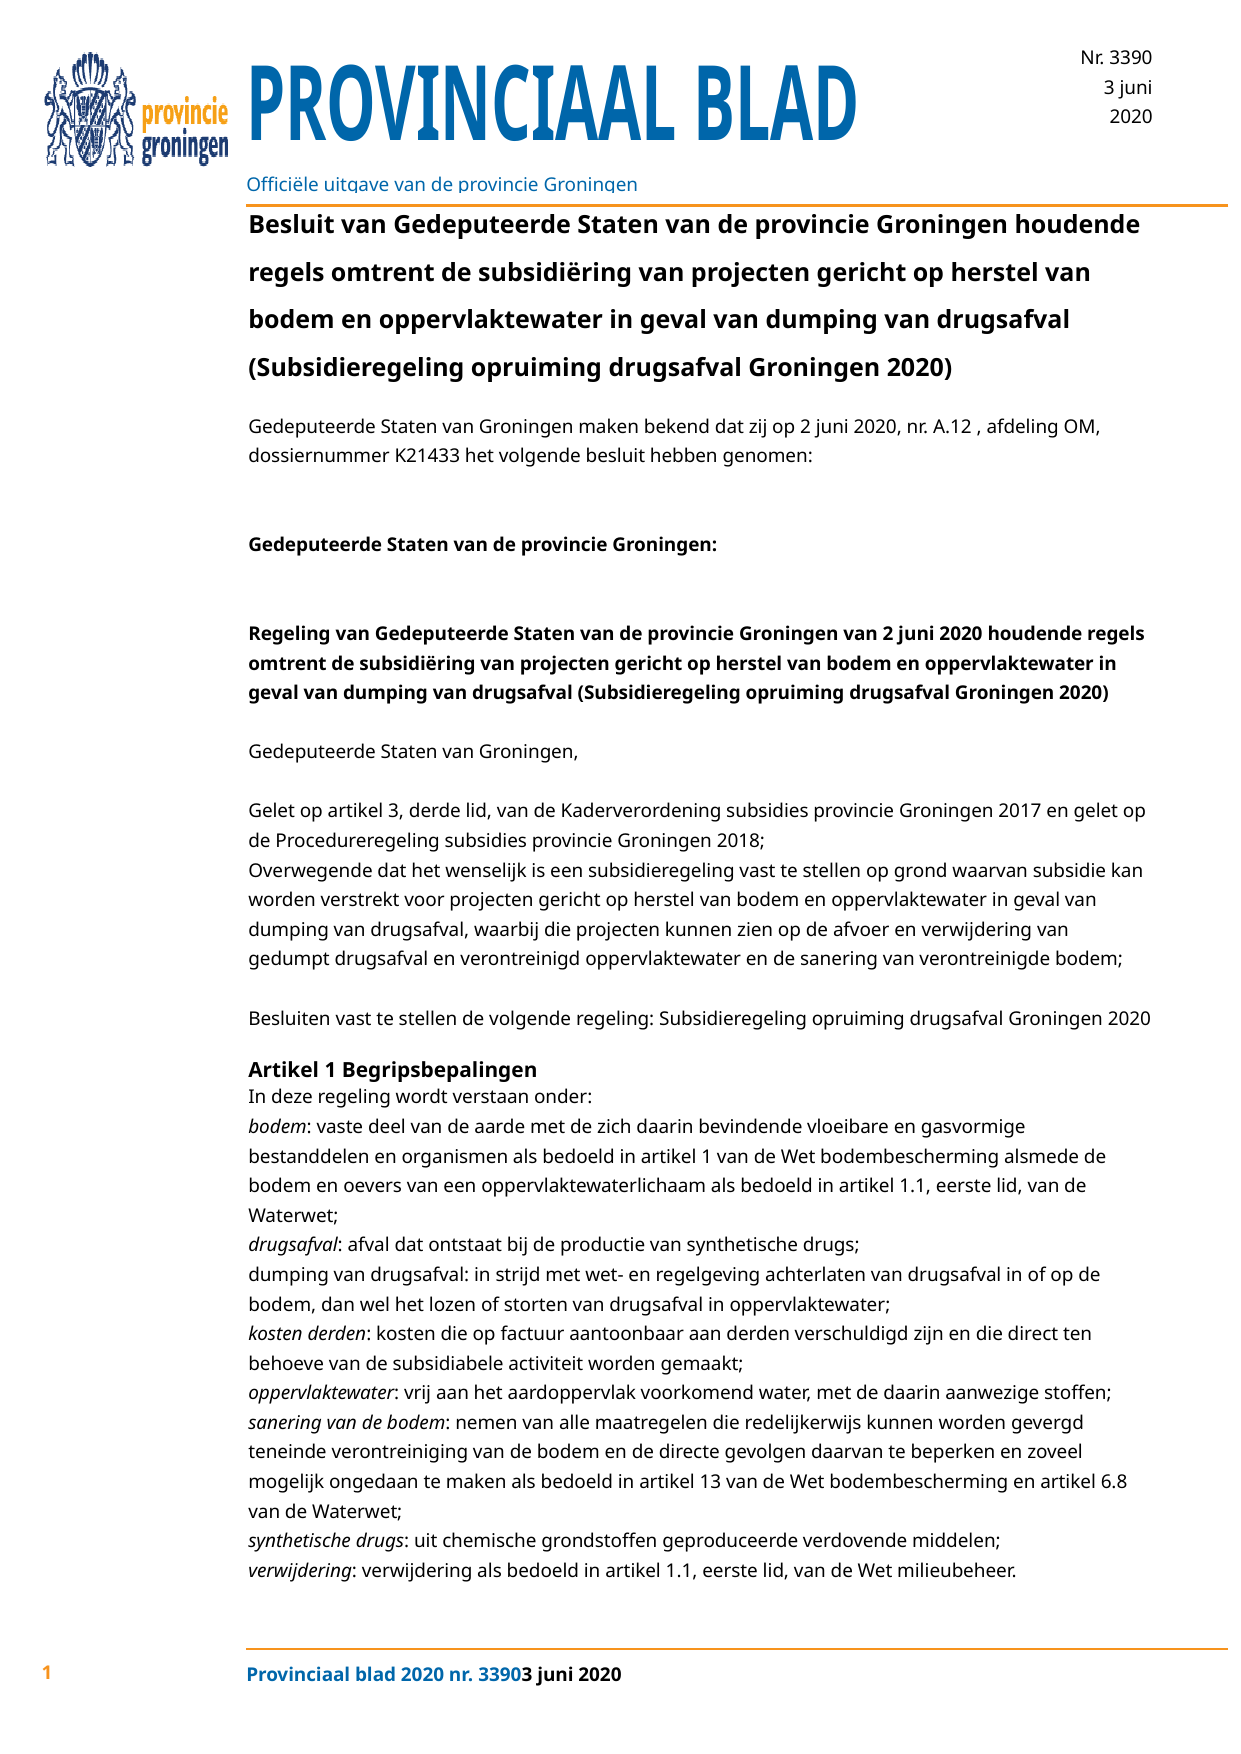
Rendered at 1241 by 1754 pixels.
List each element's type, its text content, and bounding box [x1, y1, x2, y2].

text oppervlaktewater: vrij aan het aardoppervlak voorkomend water, met de daarin aanwezige stoffen; [248, 1379, 1152, 1405]
text Gelet op artikel 3, derde lid, van de Kaderverordening subsidies provincie Groningen 2017 en gelet op de Procedureregeling subsidies provincie Groningen 2018; [248, 798, 1152, 853]
text kosten derden: kosten die op factuur aantoonbaar aan derden verschuldigd zijn en die direct ten behoeve van de subsidiabele activiteit worden gemaakt; [248, 1320, 1152, 1376]
text Besluit van Gedeputeerde Staten van de provincie Groningen houdende regels omtrent de subsidiëring van projecten gericht op herstel van bodem en oppervlaktewater in geval van dumping van drugsafval (Subsidieregeling opruiming drugsafval Groningen 2020) [248, 207, 1152, 384]
text synthetische drugs: uit chemische grondstoffen geproduceerde verdovende middelen; [248, 1527, 1152, 1553]
text Gedeputeerde Staten van de provincie Groningen: [248, 531, 1152, 557]
text In deze regeling wordt verstaan onder: [248, 1084, 1152, 1109]
picture [41, 47, 231, 172]
text Gedeputeerde Staten van Groningen maken bekend dat zij op 2 juni 2020, nr. A.12 , afdeling OM, dossiernummer K21433 het volgende besluit hebben genomen: [248, 413, 1152, 468]
text drugsafval: afval dat ontstaat bij de productie van synthetische drugs; [248, 1232, 1152, 1257]
text verwijdering: verwijdering als bedoeld in artikel 1.1, eerste lid, van de Wet milieubeheer. [248, 1557, 1152, 1583]
text Gedeputeerde Staten van Groningen, [248, 738, 1152, 764]
text Besluiten vast te stellen de volgende regeling: Subsidieregeling opruiming drugsafval Groningen 2020 [248, 1005, 1152, 1031]
text Overwegende dat het wenselijk is een subsidieregeling vast te stellen op grond waarvan subsidie kan worden verstrekt voor projecten gericht op herstel van bodem en oppervlaktewater in geval van dumping van drugsafval, waarbij die projecten kunnen zien op de afvoer en verwijdering van gedumpt drugsafval en verontreinigd oppervlaktewater en de sanering van verontreinigde bodem; [248, 857, 1152, 971]
text Artikel 1 Begripsbepalingen [248, 1055, 1152, 1084]
text sanering van de bodem: nemen van alle maatregelen die redelijkerwijs kunnen worden gevergd teneinde verontreiniging van de bodem en de directe gevolgen daarvan te beperken en zoveel mogelijk ongedaan te maken als bedoeld in artikel 13 van de Wet bodembescherming en artikel 6.8 van de Waterwet; [248, 1409, 1152, 1523]
text Regeling van Gedeputeerde Staten van de provincie Groningen van 2 juni 2020 houdende regels omtrent de subsidiëring van projecten gericht op herstel van bodem en oppervlaktewater in geval van dumping van drugsafval (Subsidieregeling opruiming drugsafval Groningen 2020) [248, 620, 1152, 705]
text dumping van drugsafval: in strijd met wet- en regelgeving achterlaten van drugsafval in of op de bodem, dan wel het lozen of storten van drugsafval in oppervlaktewater; [248, 1261, 1152, 1316]
text bodem: vaste deel van de aarde met de zich daarin bevindende vloeibare en gasvormige bestanddelen en organismen als bedoeld in artikel 1 van de Wet bodembescherming alsmede de bodem en oevers van een oppervlaktewaterlichaam als bedoeld in artikel 1.1, eerste lid, van de Waterwet; [248, 1113, 1152, 1228]
